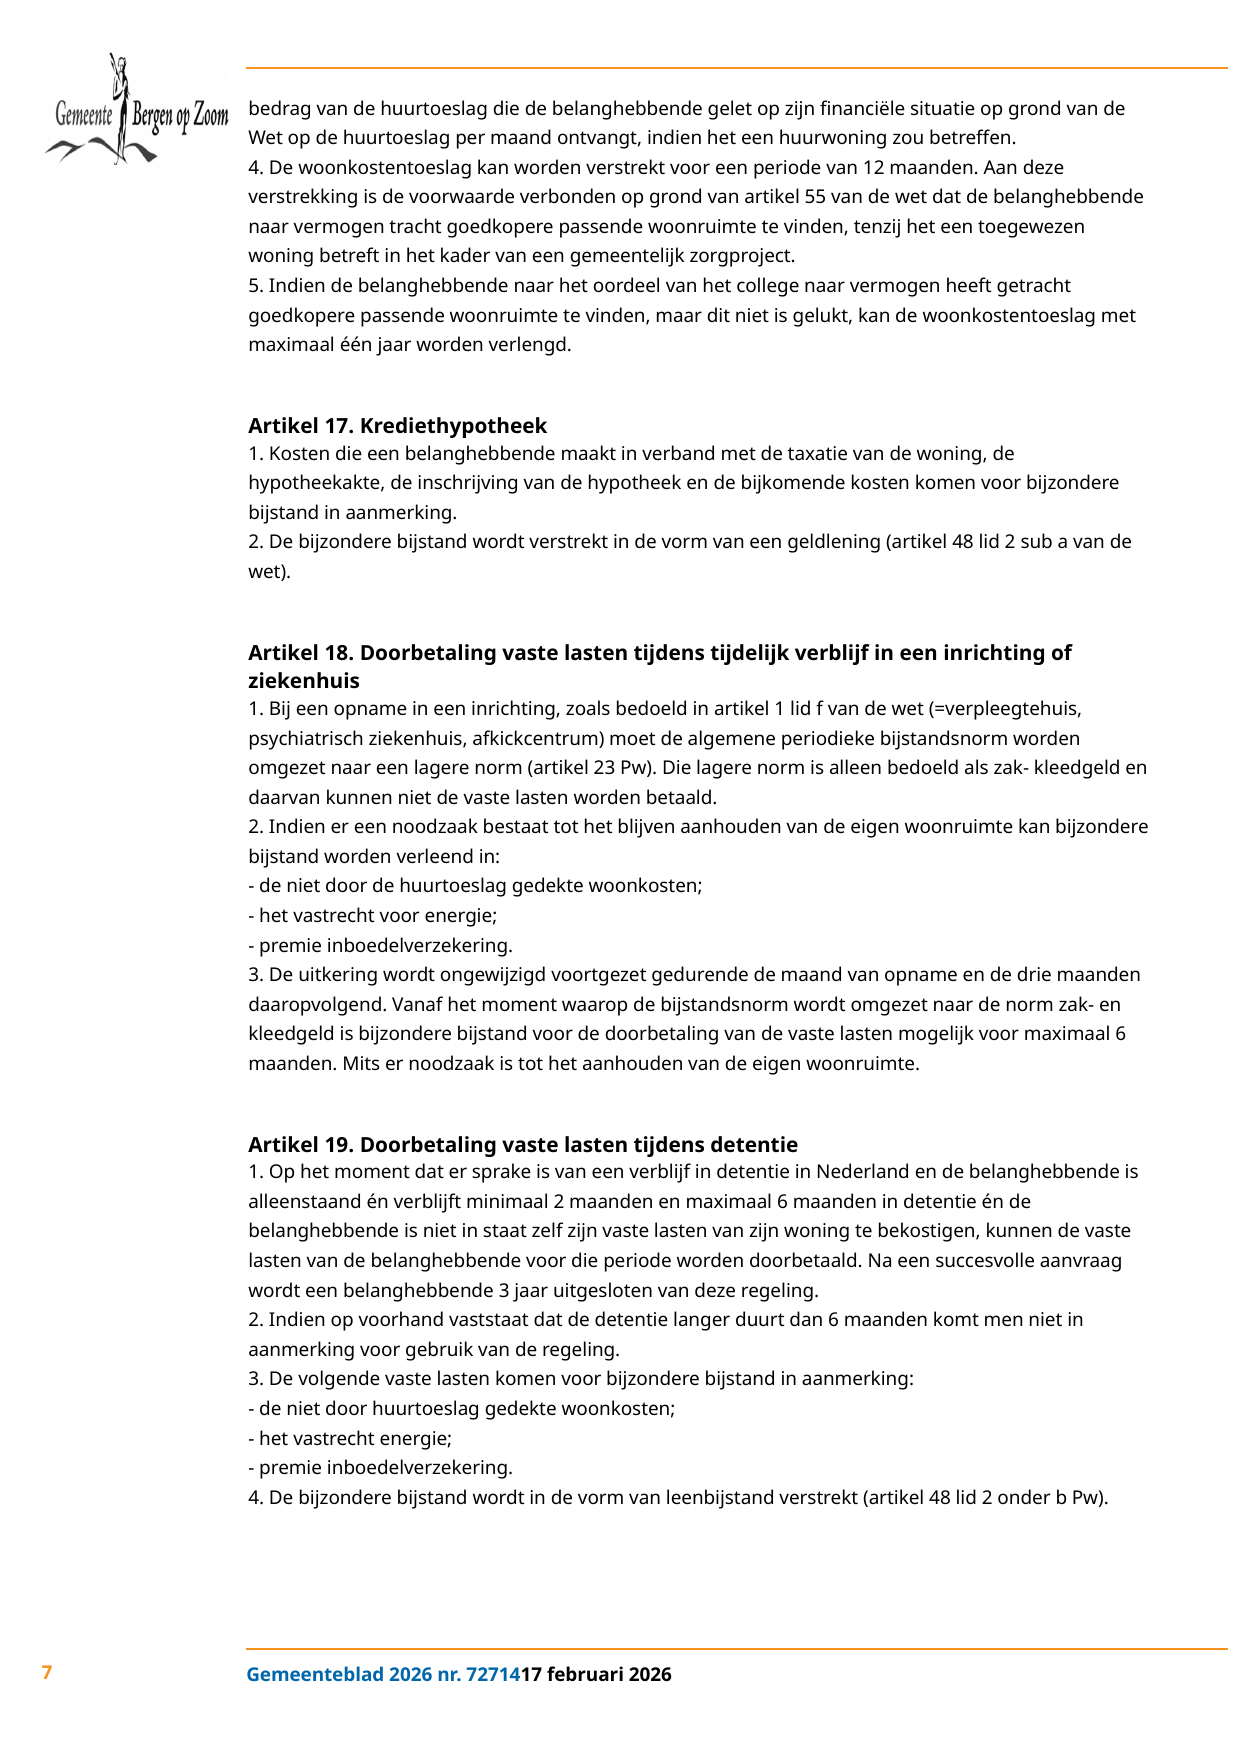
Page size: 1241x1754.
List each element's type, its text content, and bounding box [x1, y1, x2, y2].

text 4. De woonkostentoeslag kan worden verstrekt voor een periode van 12 maanden. Aan deze verstrekking is de voorwaarde verbonden op grond van artikel 55 van de wet dat de belanghebbende naar vermogen tracht goedkopere passende woonruimte te vinden, tenzij het een toegewezen woning betreft in het kader van een gemeentelijk zorgproject. [248, 154, 1152, 268]
text - het vastrecht energie; [248, 1425, 1152, 1451]
picture [41, 47, 231, 172]
text - de niet door de huurtoeslag gedekte woonkosten; [248, 873, 1152, 898]
text 3. De volgende vaste lasten komen voor bijzondere bijstand in aanmerking: [248, 1366, 1152, 1391]
text 2. Indien op voorhand vaststaat dat de detentie langer duurt dan 6 maanden komt men niet in aanmerking voor gebruik van de regeling. [248, 1306, 1152, 1362]
text 5. Indien de belanghebbende naar het oordeel van het college naar vermogen heeft getracht goedkopere passende woonruimte te vinden, maar dit niet is gelukt, kan de woonkostentoeslag met maximaal één jaar worden verlengd. [248, 272, 1152, 357]
text - de niet door huurtoeslag gedekte woonkosten; [248, 1395, 1152, 1421]
text 2. Indien er een noodzaak bestaat tot het blijven aanhouden van de eigen woonruimte kan bijzondere bijstand worden verleend in: [248, 813, 1152, 869]
text 3. De uitkering wordt ongewijzigd voortgezet gedurende de maand van opname en de drie maanden daaropvolgend. Vanaf het moment waarop de bijstandsnorm wordt omgezet naar de norm zak- en kleedgeld is bijzondere bijstand voor de doorbetaling van de vaste lasten mogelijk voor maximaal 6 maanden. Mits er noodzaak is tot het aanhouden van de eigen woonruimte. [248, 961, 1152, 1076]
text 2. De bijzondere bijstand wordt verstrekt in de vorm van een geldlening (artikel 48 lid 2 sub a van de wet). [248, 529, 1152, 584]
text Artikel 17. Krediethypotheek [248, 411, 1152, 440]
text bedrag van de huurtoeslag die de belanghebbende gelet op zijn financiële situatie op grond van de Wet op de huurtoeslag per maand ontvangt, indien het een huurwoning zou betreffen. [248, 95, 1152, 150]
text 4. De bijzondere bijstand wordt in de vorm van leenbijstand verstrekt (artikel 48 lid 2 onder b Pw). [248, 1484, 1152, 1510]
text 1. Bij een opname in een inrichting, zoals bedoeld in artikel 1 lid f van de wet (=verpleegtehuis, psychiatrisch ziekenhuis, afkickcentrum) moet de algemene periodieke bijstandsnorm worden omgezet naar een lagere norm (artikel 23 Pw). Die lagere norm is alleen bedoeld als zak- kleedgeld en daarvan kunnen niet de vaste lasten worden betaald. [248, 695, 1152, 809]
text Artikel 18. Doorbetaling vaste lasten tijdens tijdelijk verblijf in een inrichting of ziekenhuis [248, 638, 1152, 695]
text Artikel 19. Doorbetaling vaste lasten tijdens detentie [248, 1130, 1152, 1158]
text - premie inboedelverzekering. [248, 932, 1152, 957]
text 1. Kosten die een belanghebbende maakt in verband met de taxatie van de woning, de hypotheekakte, de inschrijving van de hypotheek en de bijkomende kosten komen voor bijzondere bijstand in aanmerking. [248, 440, 1152, 525]
text - premie inboedelverzekering. [248, 1454, 1152, 1480]
text - het vastrecht voor energie; [248, 902, 1152, 928]
text 1. Op het moment dat er sprake is van een verblijf in detentie in Nederland en de belanghebbende is alleenstaand én verblijft minimaal 2 maanden en maximaal 6 maanden in detentie én de belanghebbende is niet in staat zelf zijn vaste lasten van zijn woning te bekostigen, kunnen de vaste lasten van de belanghebbende voor die periode worden doorbetaald. Na een succesvolle aanvraag wordt een belanghebbende 3 jaar uitgesloten van deze regeling. [248, 1158, 1152, 1303]
